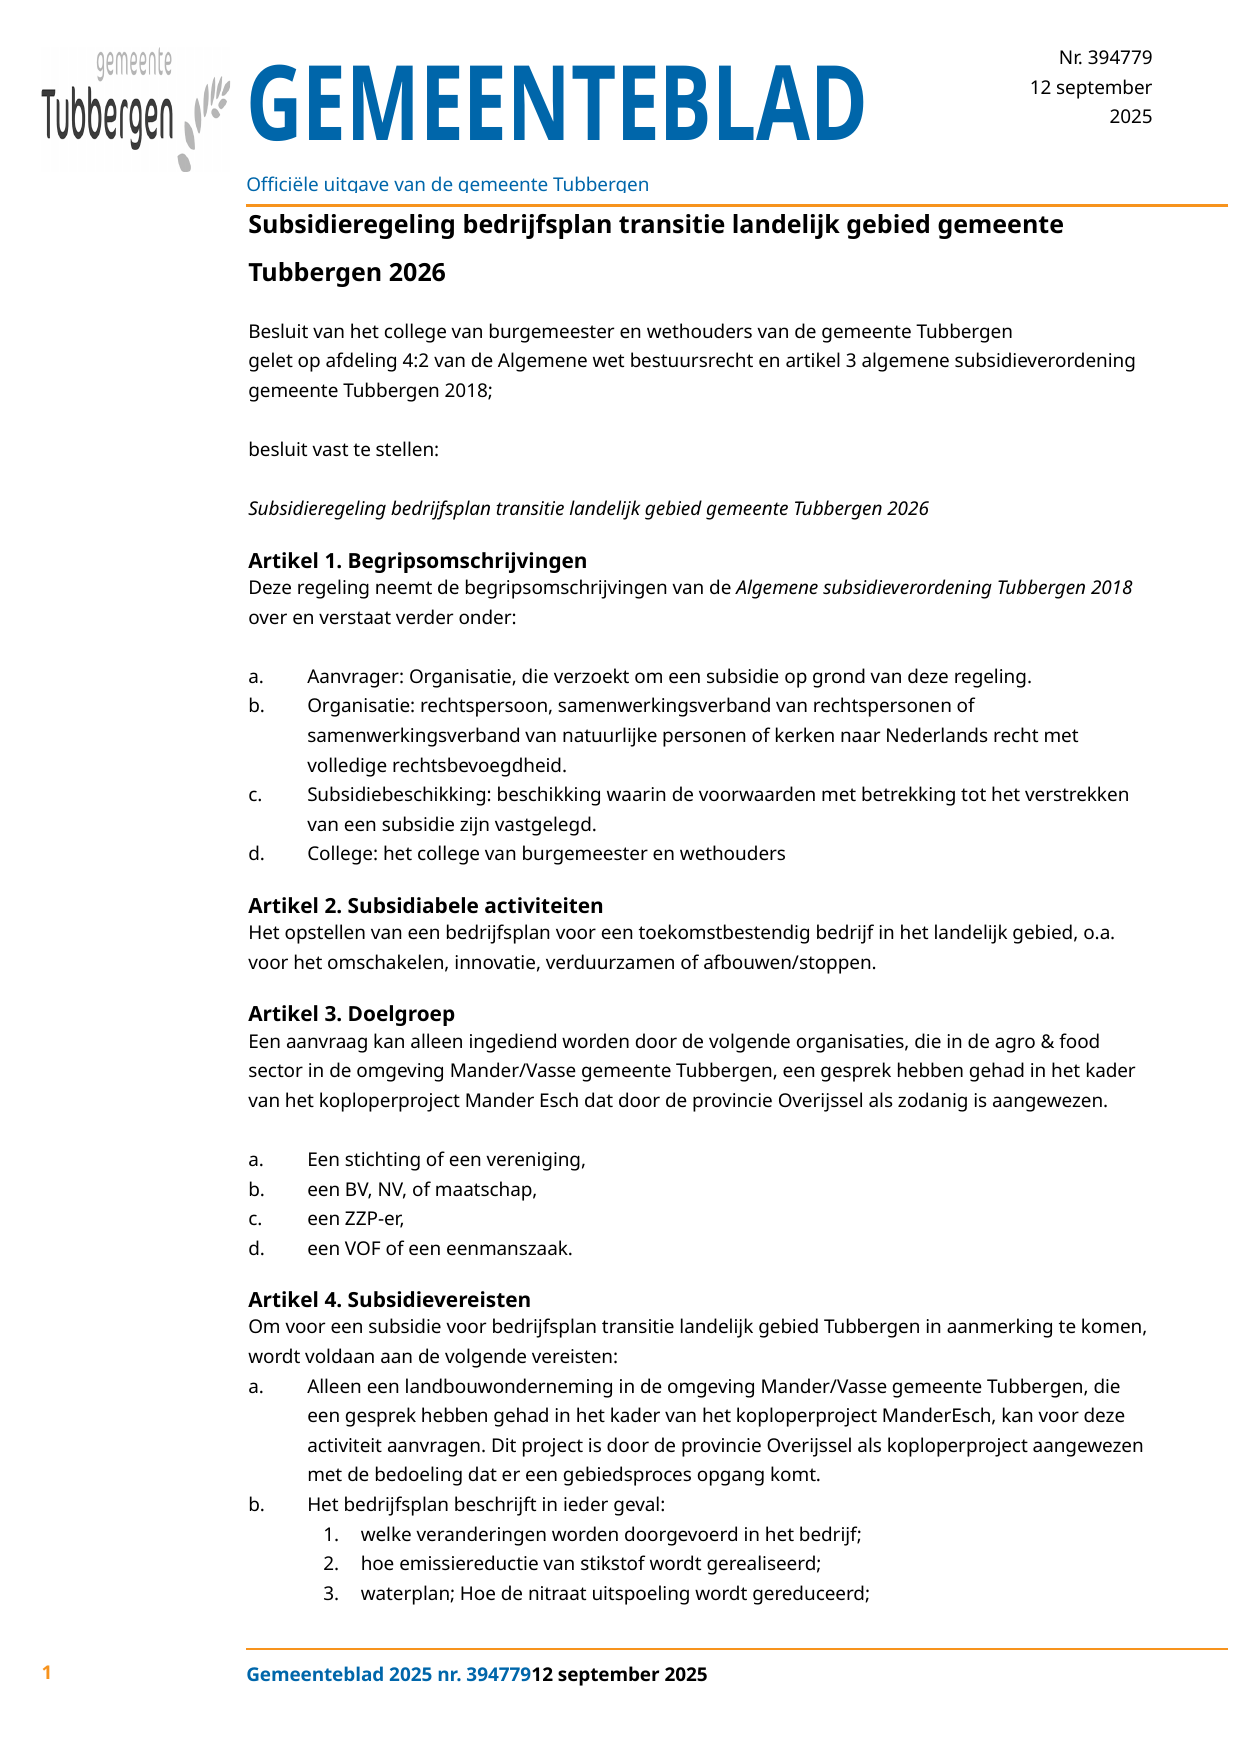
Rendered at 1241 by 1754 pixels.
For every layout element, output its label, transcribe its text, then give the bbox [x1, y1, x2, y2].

list een ZZP-er, [248, 1205, 1152, 1231]
list een BV, NV, of maatschap, [248, 1176, 1152, 1201]
text besluit vast te stellen: [248, 436, 1152, 462]
text Het opstellen van een bedrijfsplan voor een toekomstbestendig bedrijf in het landelijk gebied, o.a. voor het omschakelen, innovatie, verduurzamen of afbouwen/stoppen. [248, 919, 1152, 975]
text Artikel 3. Doelgroep [248, 999, 1152, 1028]
text Subsidieregeling bedrijfsplan transitie landelijk gebied gemeente Tubbergen 2026 [248, 495, 1152, 521]
list hoe emissiereductie van stikstof wordt gerealiseerd; [323, 1550, 1152, 1576]
list waterplan; Hoe de nitraat uitspoeling wordt gereduceerd; [323, 1580, 1152, 1606]
list Subsidiebeschikking: beschikking waarin de voorwaarden met betrekking tot het verstrekken van een subsidie zijn vastgelegd. [248, 781, 1152, 837]
list Alleen een landbouwonderneming in de omgeving Mander/Vasse gemeente Tubbergen, die een gesprek hebben gehad in het kader van het koploperproject ManderEsch, kan voor deze activiteit aanvragen. Dit project is door de provincie Overijssel als koploperproject aangewezen met de bedoeling dat er een gebiedsproces opgang komt. [248, 1373, 1152, 1487]
text Subsidieregeling bedrijfsplan transitie landelijk gebied gemeente Tubbergen 2026 [248, 207, 1152, 288]
list College: het college van burgemeester en wethouders [248, 841, 1152, 866]
list Het bedrijfsplan beschrijft in ieder geval: [248, 1491, 1152, 1517]
list een VOF of een eenmanszaak. [248, 1235, 1152, 1261]
list welke veranderingen worden doorgevoerd in het bedrijf; [323, 1521, 1152, 1547]
text Een aanvraag kan alleen ingediend worden door de volgende organisaties, die in de agro & food sector in de omgeving Mander/Vasse gemeente Tubbergen, een gesprek hebben gehad in het kader van het koploperproject Mander Esch dat door de provincie Overijssel als zodanig is aangewezen. [248, 1028, 1152, 1113]
text gelet op afdeling 4:2 van de Algemene wet bestuursrecht en artikel 3 algemene subsidieverordening gemeente Tubbergen 2018; [248, 347, 1152, 403]
picture [41, 47, 231, 172]
text Artikel 4. Subsidievereisten [248, 1285, 1152, 1314]
text Deze regeling neemt de begripsomschrijvingen van de Algemene subsidieverordening Tubbergen 2018 over en verstaat verder onder: [248, 574, 1152, 629]
list Organisatie: rechtspersoon, samenwerkingsverband van rechtspersonen of samenwerkingsverband van natuurlijke personen of kerken naar Nederlands recht met volledige rechtsbevoegdheid. [248, 693, 1152, 777]
text Artikel 2. Subsidiabele activiteiten [248, 891, 1152, 919]
list Een stichting of een vereniging, [248, 1146, 1152, 1172]
text Artikel 1. Begripsomschrijvingen [248, 546, 1152, 574]
list Aanvrager: Organisatie, die verzoekt om een subsidie op grond van deze regeling. [248, 663, 1152, 689]
text Om voor een subsidie voor bedrijfsplan transitie landelijk gebied Tubbergen in aanmerking te komen, wordt voldaan aan de volgende vereisten: [248, 1314, 1152, 1369]
text Besluit van het college van burgemeester en wethouders van de gemeente Tubbergen [248, 318, 1152, 344]
